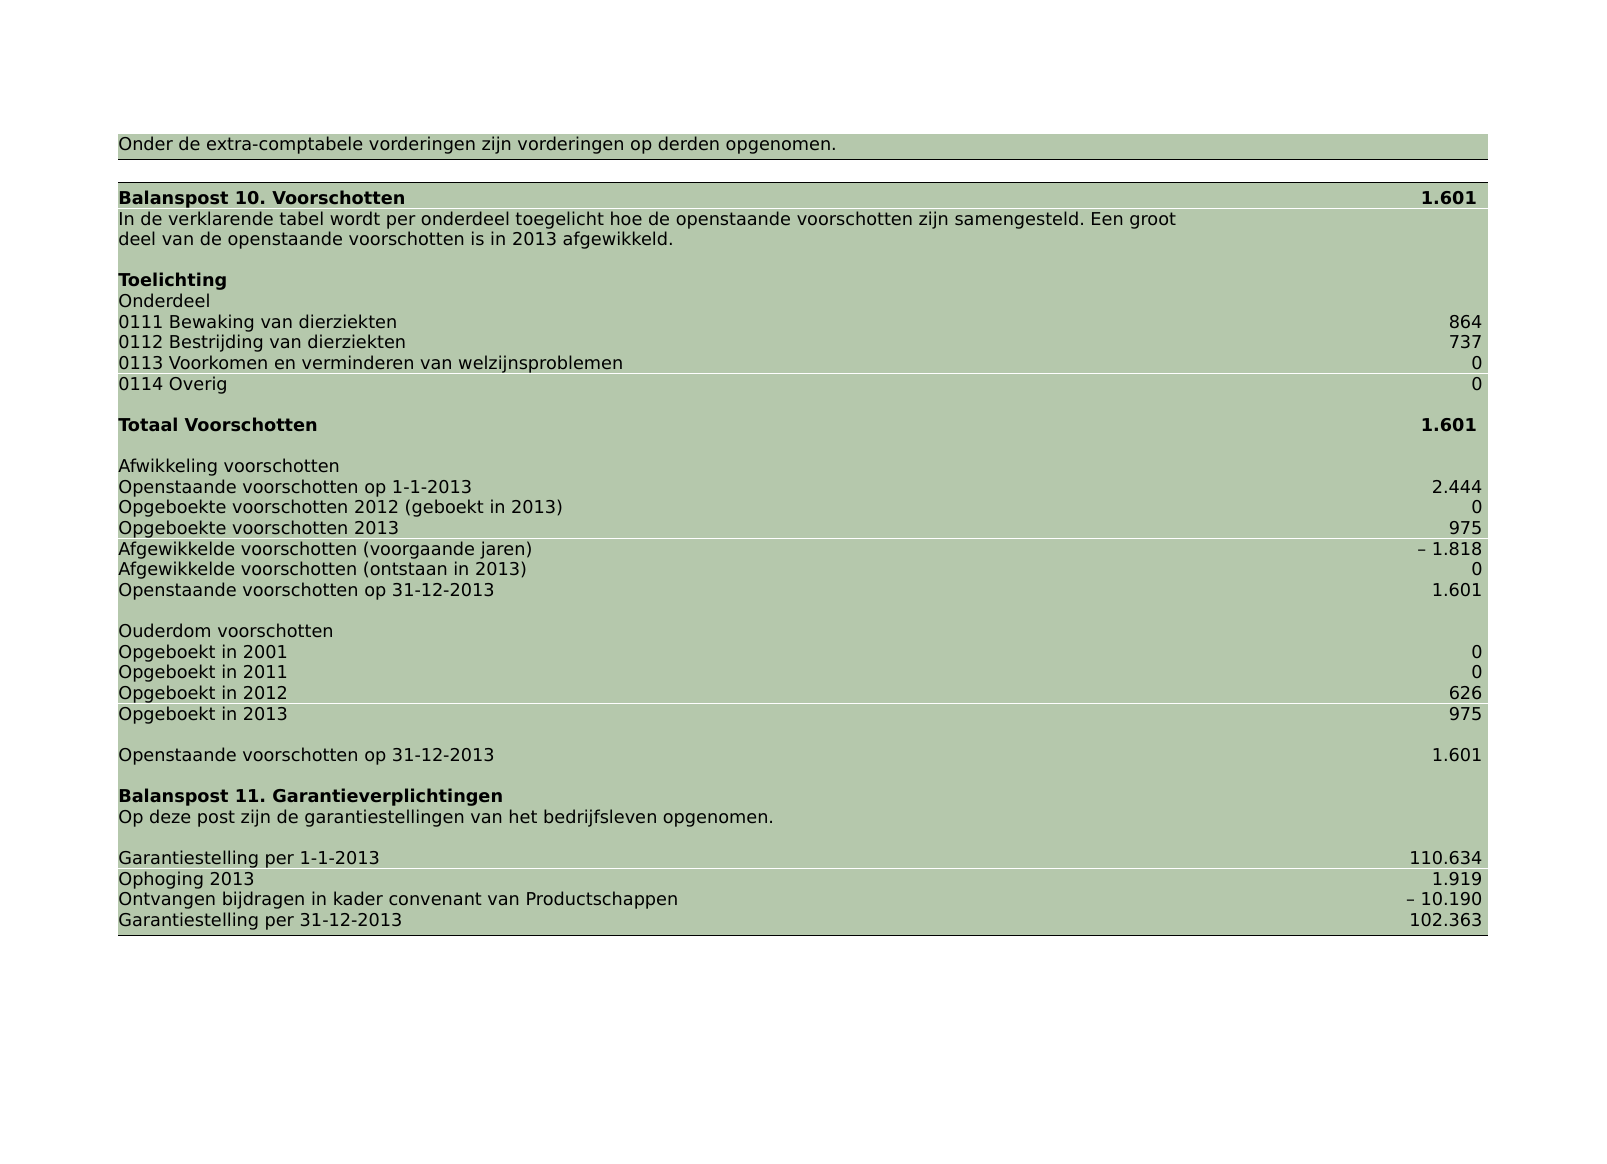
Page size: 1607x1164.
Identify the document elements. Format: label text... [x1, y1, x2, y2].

table_header Bedragen x € 1.000 [118, 118, 1488, 134]
table_cell [118, 724, 1214, 745]
table_cell 0114 Overig [118, 374, 1214, 394]
table_cell – 10.190 [1214, 889, 1488, 910]
table_cell Opgeboekt in 2011 [118, 662, 1214, 683]
table_cell [118, 827, 1214, 848]
table_cell – 1.818 [1214, 539, 1488, 559]
table_cell 0 [1214, 374, 1488, 394]
table_cell [1214, 435, 1488, 456]
table_cell 0 [1214, 662, 1488, 683]
table_cell 1.601 [1214, 745, 1488, 765]
table_cell Opgeboekte voorschotten 2012 (geboekt in 2013) [118, 497, 1214, 518]
table_cell 1.601 [1214, 415, 1488, 435]
table_cell 0 [1214, 353, 1488, 373]
table_cell [1214, 250, 1488, 270]
table_cell 2.444 [1214, 477, 1488, 497]
table_cell Opgeboekt in 2012 [118, 683, 1214, 703]
table_cell [1214, 724, 1488, 745]
table_cell [1214, 827, 1488, 848]
table_cell [1214, 600, 1488, 621]
table_cell Garantiestelling per 1-1-2013 [118, 848, 1214, 868]
table_cell Onderdeel [118, 291, 1214, 312]
table_cell Openstaande voorschotten op 1-1-2013 [118, 477, 1214, 497]
table_cell 0 [1214, 642, 1488, 662]
table_header Balanspost 10. Voorschotten [118, 183, 1214, 208]
table_cell 0111 Bewaking van dierziekten [118, 312, 1214, 332]
table_cell 975 [1214, 518, 1488, 538]
table_cell [1214, 270, 1488, 291]
table_cell 102.363 [1214, 910, 1488, 935]
table_cell [118, 765, 1214, 786]
table_cell In de verklarende tabel wordt per onderdeel toegelicht hoe de openstaande voorschotten zijn samengesteld. Een groot deel van de openstaande voorschotten is in 2013 afgewikkeld. [118, 209, 1214, 250]
table_cell [118, 394, 1214, 415]
table_cell [1214, 765, 1488, 786]
table_cell Afgewikkelde voorschotten (voorgaande jaren) [118, 539, 1214, 559]
table_cell [1214, 456, 1488, 477]
table_cell [118, 250, 1214, 270]
table_cell 0 [1214, 497, 1488, 518]
table_cell Toelichting [118, 270, 1214, 291]
table_cell Afgewikkelde voorschotten (ontstaan in 2013) [118, 559, 1214, 580]
table_cell Onder de extra-comptabele vorderingen zijn vorderingen op derden opgenomen. [118, 134, 1214, 159]
table_cell 0113 Voorkomen en verminderen van welzijnsproblemen [118, 353, 1214, 373]
table_cell Op deze post zijn de garantiestellingen van het bedrijfsleven opgenomen. [118, 807, 1214, 827]
table_cell 626 [1214, 683, 1488, 703]
table_cell Afwikkeling voorschotten [118, 456, 1214, 477]
table_cell Openstaande voorschotten op 31-12-2013 [118, 745, 1214, 765]
table_cell Openstaande voorschotten op 31-12-2013 [118, 580, 1214, 600]
table_cell Ouderdom voorschotten [118, 621, 1214, 642]
table_cell 110.634 [1214, 848, 1488, 868]
table_cell [1214, 621, 1488, 642]
table_cell Balanspost 11. Garantieverplichtingen [118, 786, 1214, 807]
table_cell Totaal Voorschotten [118, 415, 1214, 435]
table_cell Ontvangen bijdragen in kader convenant van Productschappen [118, 889, 1214, 910]
table_cell 737 [1214, 332, 1488, 353]
table_cell [1214, 394, 1488, 415]
table_cell 1.601 [1214, 580, 1488, 600]
table_cell [118, 600, 1214, 621]
table_cell Ophoging 2013 [118, 869, 1214, 889]
table_cell [1214, 134, 1488, 159]
table_cell 975 [1214, 704, 1488, 724]
table_cell [118, 435, 1214, 456]
table_cell [1214, 209, 1488, 250]
table_cell 864 [1214, 312, 1488, 332]
table_cell Garantiestelling per 31-12-2013 [118, 910, 1214, 935]
table_cell Opgeboekt in 2013 [118, 704, 1214, 724]
table_cell [1214, 291, 1488, 312]
table_cell 0112 Bestrijding van dierziekten [118, 332, 1214, 353]
table_cell 0 [1214, 559, 1488, 580]
table_cell [1214, 807, 1488, 827]
table_cell Opgeboekt in 2001 [118, 642, 1214, 662]
table_cell [1214, 786, 1488, 807]
table_cell 1.919 [1214, 869, 1488, 889]
table_header 1.601 [1214, 183, 1488, 208]
table_cell Opgeboekte voorschotten 2013 [118, 518, 1214, 538]
